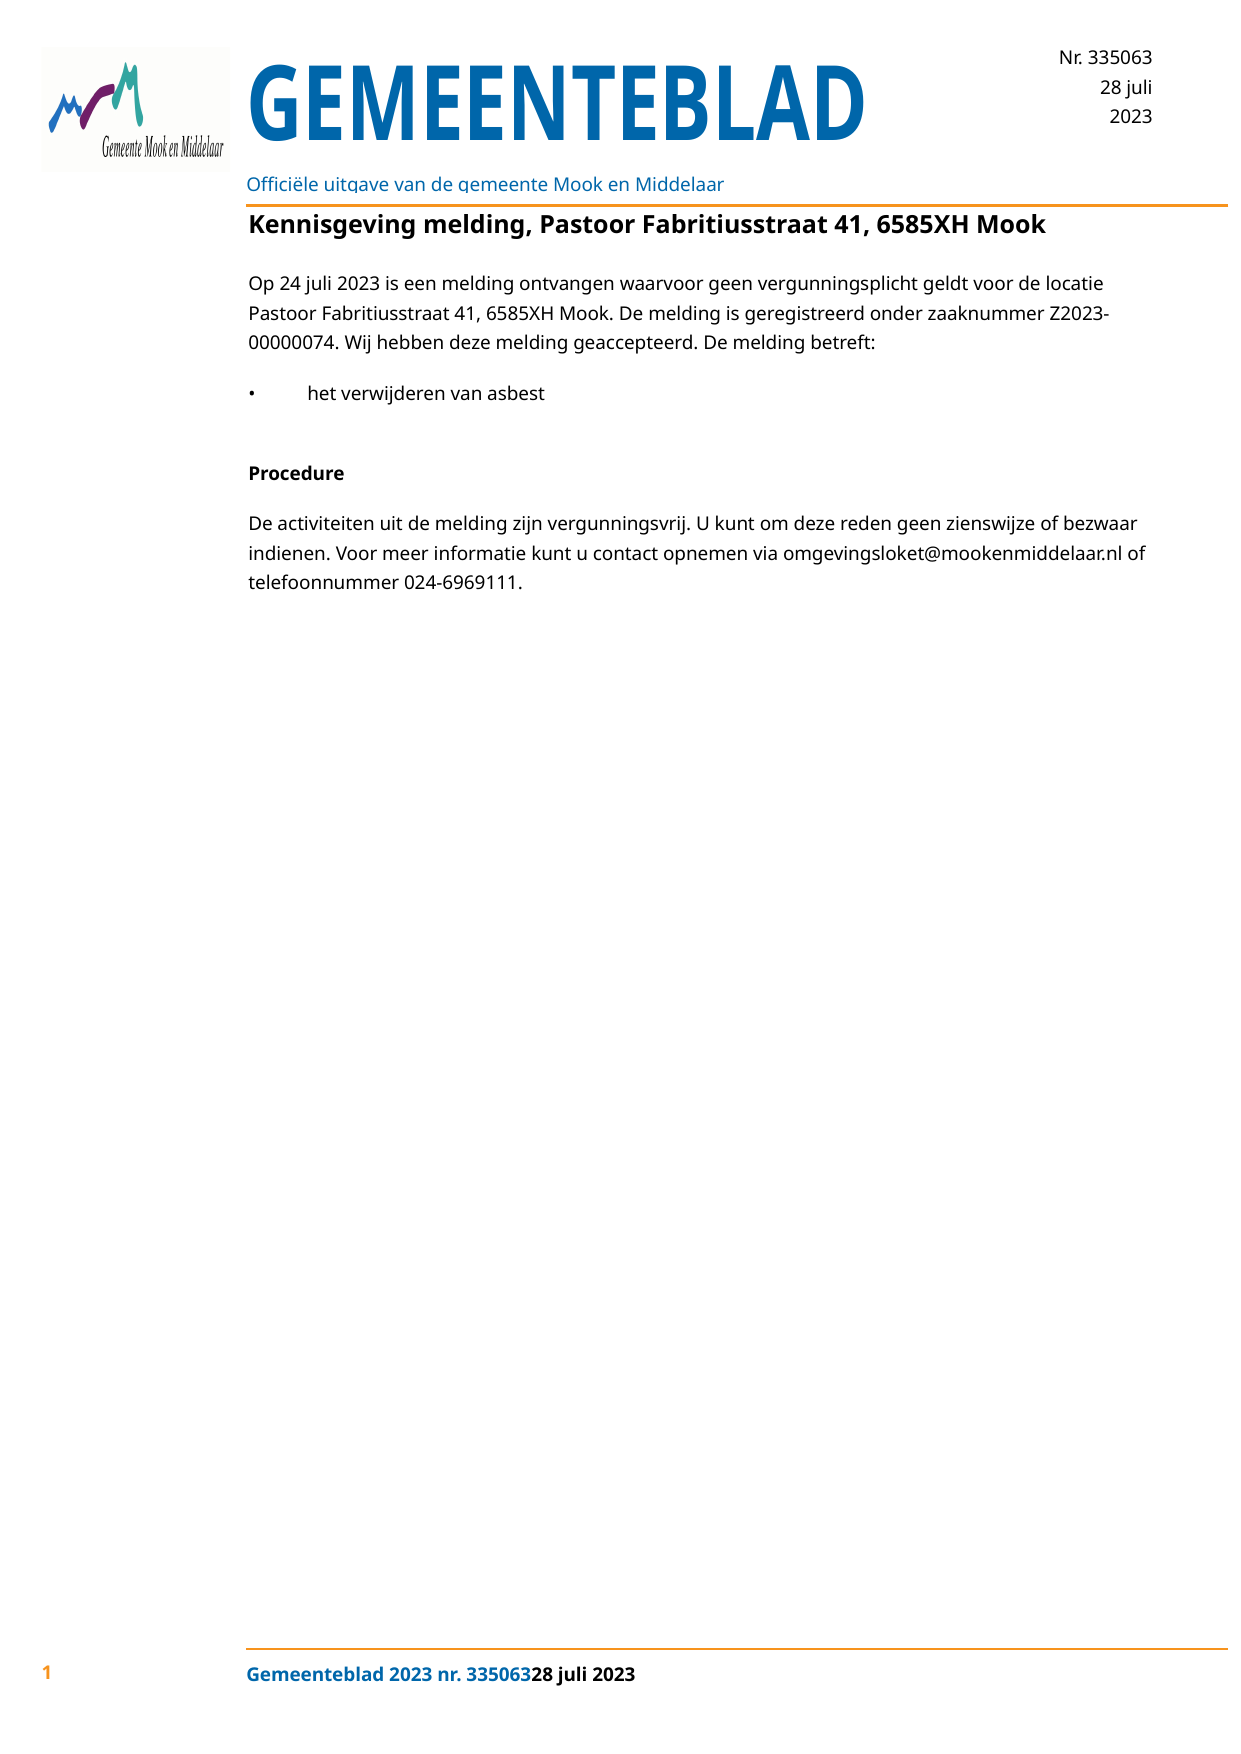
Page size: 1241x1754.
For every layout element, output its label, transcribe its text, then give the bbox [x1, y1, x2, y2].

text Op 24 juli 2023 is een melding ontvangen waarvoor geen vergunningsplicht geldt voor de locatie Pastoor Fabritiusstraat 41, 6585XH Mook. De melding is geregistreerd onder zaaknummer Z2023-00000074. Wij hebben deze melding geaccepteerd. De melding betreft: [248, 270, 1152, 355]
picture [41, 47, 231, 172]
list het verwijderen van asbest [248, 380, 1152, 406]
text Procedure [248, 460, 1152, 486]
text Kennisgeving melding, Pastoor Fabritiusstraat 41, 6585XH Mook [248, 207, 1152, 241]
text De activiteiten uit de melding zijn vergunningsvrij. U kunt om deze reden geen zienswijze of bezwaar indienen. Voor meer informatie kunt u contact opnemen via omgevingsloket@mookenmiddelaar.nl of telefoonnummer 024-6969111. [248, 510, 1152, 595]
